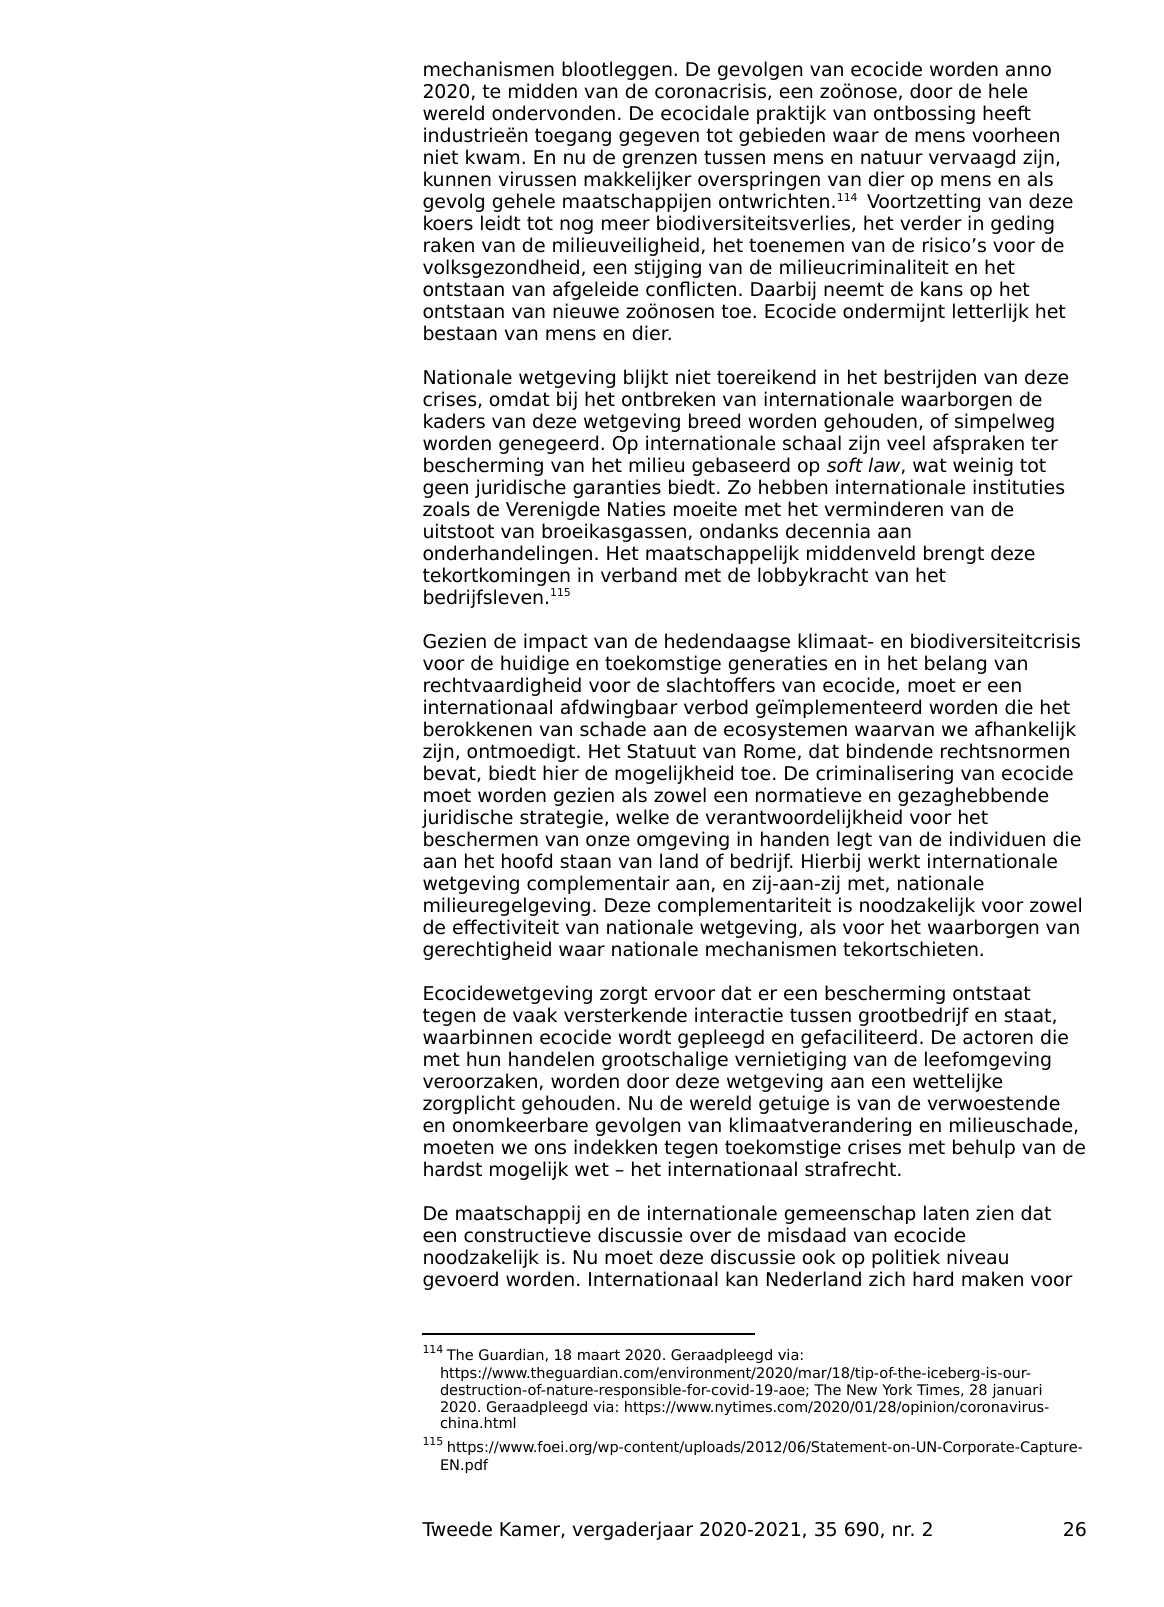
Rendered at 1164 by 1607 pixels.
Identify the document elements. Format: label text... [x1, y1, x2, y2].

text Nationale wetgeving blijkt niet toereikend in het bestrijden van deze crises, omdat bij het ontbreken van internationale waarborgen de kaders van deze wetgeving breed worden gehouden, of simpelweg worden genegeerd. Op internationale schaal zijn veel afspraken ter bescherming van het milieu gebaseerd op soft law, wat weinig tot geen juridische garanties biedt. Zo hebben internationale instituties zoals de Verenigde Naties moeite met het verminderen van de uitstoot van broeikasgassen, ondanks decennia aan onderhandelingen. Het maatschappelijk middenveld brengt deze tekortkomingen in verband met de lobbykracht van het bedrijfsleven. [422, 367, 1087, 609]
text https://www.foei.org/wp-content/uploads/2012/06/Statement-on-UN-Corporate-Capture-EN.pdf [422, 1435, 1087, 1474]
text mechanismen blootleggen. De gevolgen van ecocide worden anno 2020, te midden van de coronacrisis, een zoönose, door de hele wereld ondervonden. De ecocidale praktijk van ontbossing heeft industrieën toegang gegeven tot gebieden waar de mens voorheen niet kwam. En nu de grenzen tussen mens en natuur vervaagd zijn, kunnen virussen makkelijker overspringen van dier op mens en als gevolg gehele maatschappijen ontwrichten. Voortzetting van deze koers leidt tot nog meer biodiversiteitsverlies, het verder in geding raken van de milieuveiligheid, het toenemen van de risico’s voor de volksgezondheid, een stijging van de milieucriminaliteit en het ontstaan van afgeleide conflicten. Daarbij neemt de kans op het ontstaan van nieuwe zoönosen toe. Ecocide ondermijnt letterlijk het bestaan van mens en dier. [422, 59, 1087, 345]
text De maatschappij en de internationale gemeenschap laten zien dat een constructieve discussie over de misdaad van ecocide noodzakelijk is. Nu moet deze discussie ook op politiek niveau gevoerd worden. Internationaal kan Nederland zich hard maken voor [422, 1203, 1087, 1291]
text The Guardian, 18 maart 2020. Geraadpleegd via: https://www.theguardian.com/environment/2020/mar/18/tip-of-the-iceberg-is-our-destruction-of-nature-responsible-for-covid-19-aoe; The New York Times, 28 januari 2020. Geraadpleegd via: https://www.nytimes.com/2020/01/28/opinion/coronavirus-china.html [422, 1343, 1087, 1432]
text Ecocidewetgeving zorgt ervoor dat er een bescherming ontstaat tegen de vaak versterkende interactie tussen grootbedrijf en staat, waarbinnen ecocide wordt gepleegd en gefaciliteerd. De actoren die met hun handelen grootschalige vernietiging van de leefomgeving veroorzaken, worden door deze wetgeving aan een wettelijke zorgplicht gehouden. Nu de wereld getuige is van de verwoestende en onomkeerbare gevolgen van klimaatverandering en milieuschade, moeten we ons indekken tegen toekomstige crises met behulp van de hardst mogelijk wet – het internationaal strafrecht. [422, 983, 1087, 1181]
text Gezien de impact van de hedendaagse klimaat- en biodiversiteitcrisis voor de huidige en toekomstige generaties en in het belang van rechtvaardigheid voor de slachtoffers van ecocide, moet er een internationaal afdwingbaar verbod geïmplementeerd worden die het berokkenen van schade aan de ecosystemen waarvan we afhankelijk zijn, ontmoedigt. Het Statuut van Rome, dat bindende rechtsnormen bevat, biedt hier de mogelijkheid toe. De criminalisering van ecocide moet worden gezien als zowel een normatieve en gezaghebbende juridische strategie, welke de verantwoordelijkheid voor het beschermen van onze omgeving in handen legt van de individuen die aan het hoofd staan van land of bedrijf. Hierbij werkt internationale wetgeving complementair aan, en zij-aan-zij met, nationale milieuregelgeving. Deze complementariteit is noodzakelijk voor zowel de effectiviteit van nationale wetgeving, als voor het waarborgen van gerechtigheid waar nationale mechanismen tekortschieten. [422, 631, 1087, 961]
